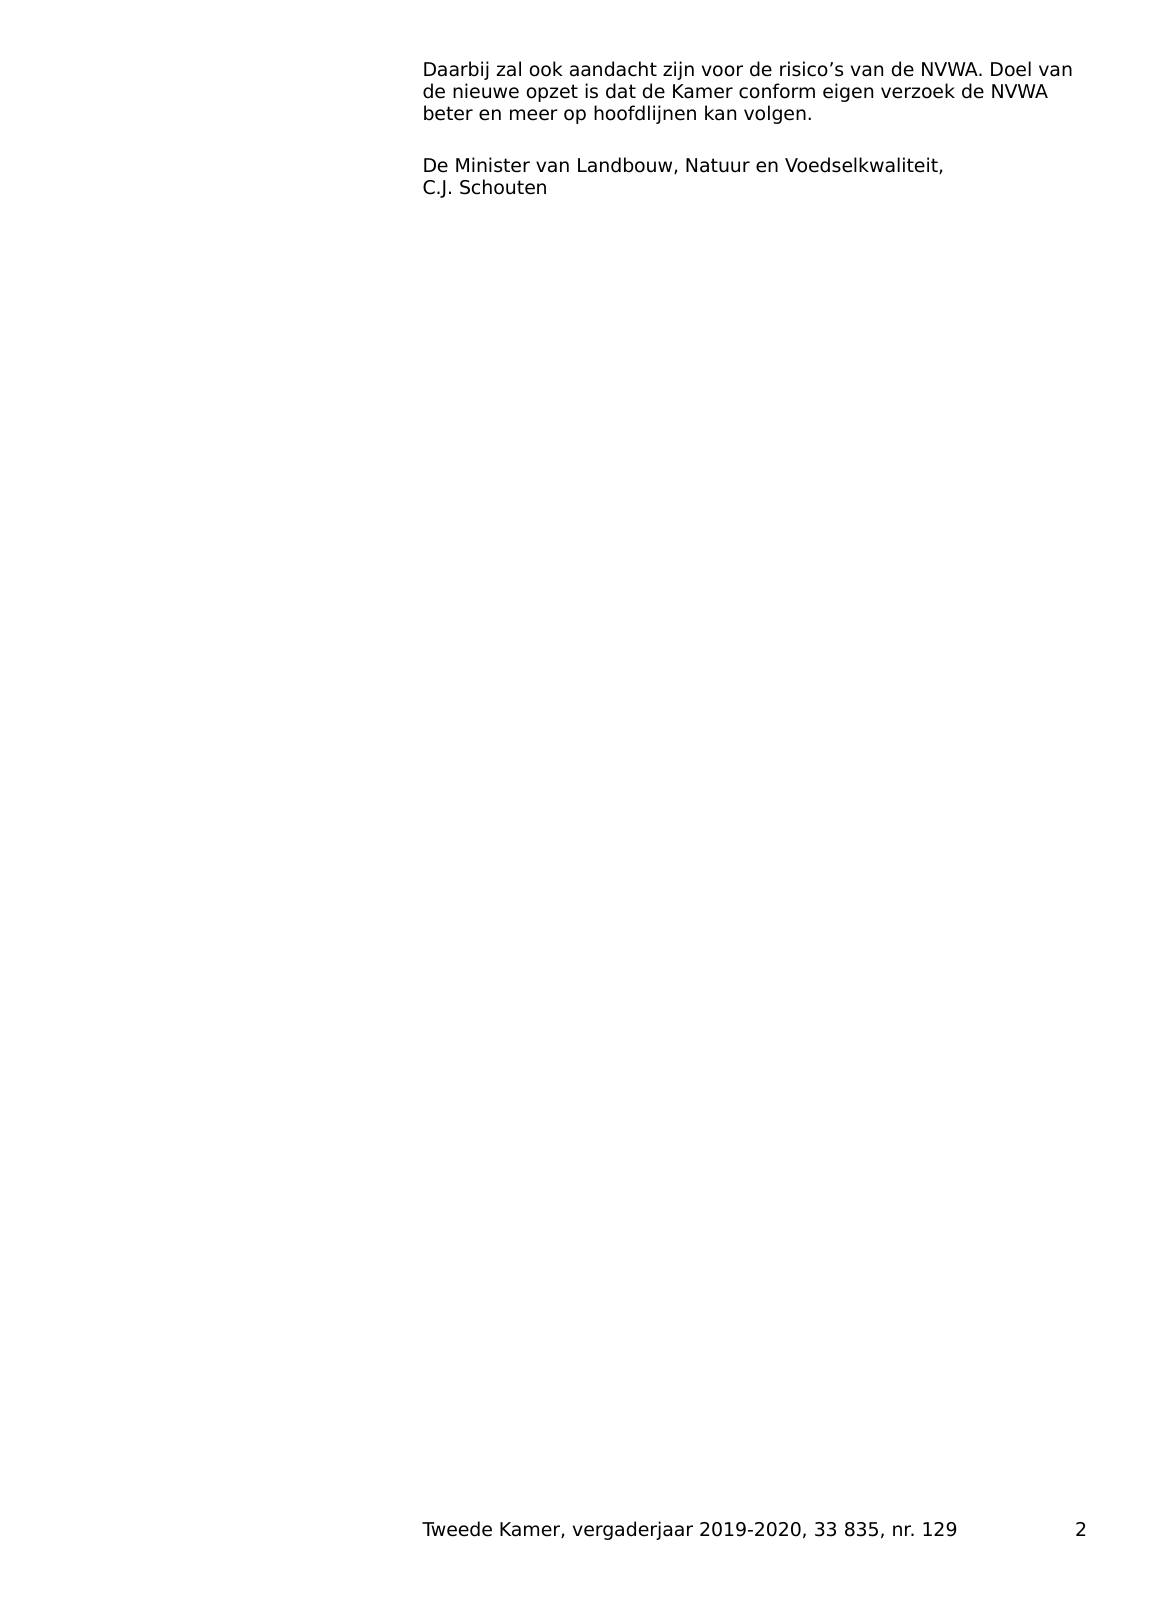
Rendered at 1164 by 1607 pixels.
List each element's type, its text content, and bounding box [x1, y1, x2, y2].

text Daarbij zal ook aandacht zijn voor de risico’s van de NVWA. Doel van de nieuwe opzet is dat de Kamer conform eigen verzoek de NVWA beter en meer op hoofdlijnen kan volgen. [422, 59, 1087, 125]
text De Minister van Landbouw, Natuur en Voedselkwaliteit, C.J. Schouten [422, 155, 1087, 199]
